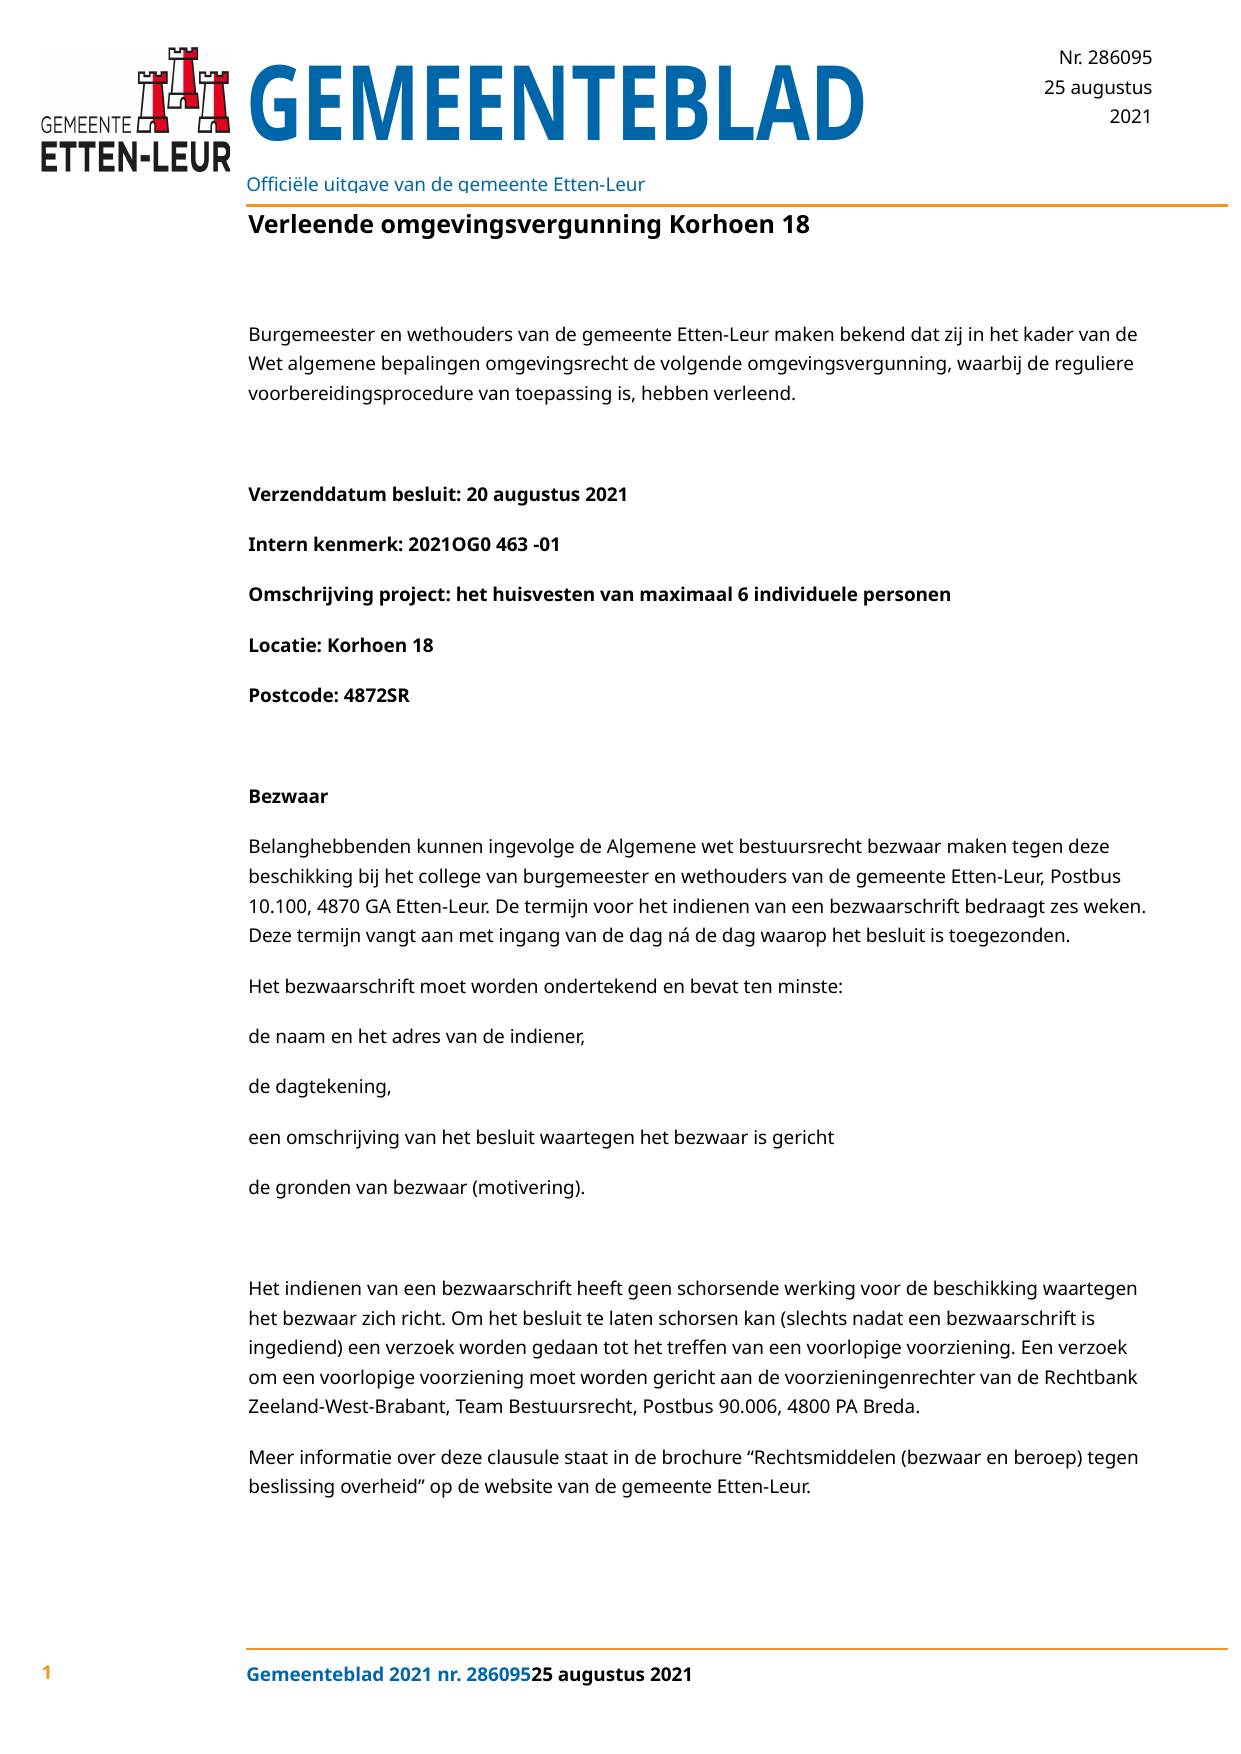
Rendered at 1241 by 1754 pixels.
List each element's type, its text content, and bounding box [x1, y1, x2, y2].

text de naam en het adres van de indiener, [248, 1023, 1152, 1049]
text de gronden van bezwaar (motivering). [248, 1174, 1152, 1200]
text Verleende omgevingsvergunning Korhoen 18 [248, 207, 1152, 241]
text Postcode: 4872SR [248, 682, 1152, 708]
text een omschrijving van het besluit waartegen het bezwaar is gericht [248, 1124, 1152, 1150]
text Burgemeester en wethouders van de gemeente Etten-Leur maken bekend dat zij in het kader van de Wet algemene bepalingen omgevingsrecht de volgende omgevingsvergunning, waarbij de reguliere voorbereidingsprocedure van toepassing is, hebben verleend. [248, 321, 1152, 406]
text Belanghebbenden kunnen ingevolge de Algemene wet bestuursrecht bezwaar maken tegen deze beschikking bij het college van burgemeester en wethouders van de gemeente Etten-Leur, Postbus 10.100, 4870 GA Etten-Leur. De termijn voor het indienen van een bezwaarschrift bedraagt zes weken. Deze termijn vangt aan met ingang van de dag ná de dag waarop het besluit is toegezonden. [248, 834, 1152, 948]
text de dagtekening, [248, 1074, 1152, 1099]
text Het indienen van een bezwaarschrift heeft geen schorsende werking voor de beschikking waartegen het bezwaar zich richt. Om het besluit te laten schorsen kan (slechts nadat een bezwaarschrift is ingediend) een verzoek worden gedaan tot het treffen van een voorlopige voorziening. Een verzoek om een voorlopige voorziening moet worden gericht aan de voorzieningenrechter van de Rechtbank Zeeland-West-Brabant, Team Bestuursrecht, Postbus 90.006, 4800 PA Breda. [248, 1275, 1152, 1419]
text Locatie: Korhoen 18 [248, 632, 1152, 658]
text Intern kenmerk: 2021OG0 463 -01 [248, 531, 1152, 557]
picture [41, 47, 231, 172]
text Omschrijving project: het huisvesten van maximaal 6 individuele personen [248, 582, 1152, 607]
text Het bezwaarschrift moet worden ondertekend en bevat ten minste: [248, 973, 1152, 998]
text Meer informatie over deze clausule staat in de brochure “Rechtsmiddelen (bezwaar en beroep) tegen beslissing overheid” op de website van de gemeente Etten-Leur. [248, 1444, 1152, 1499]
text Bezwaar [248, 783, 1152, 809]
text Verzenddatum besluit: 20 augustus 2021 [248, 481, 1152, 506]
